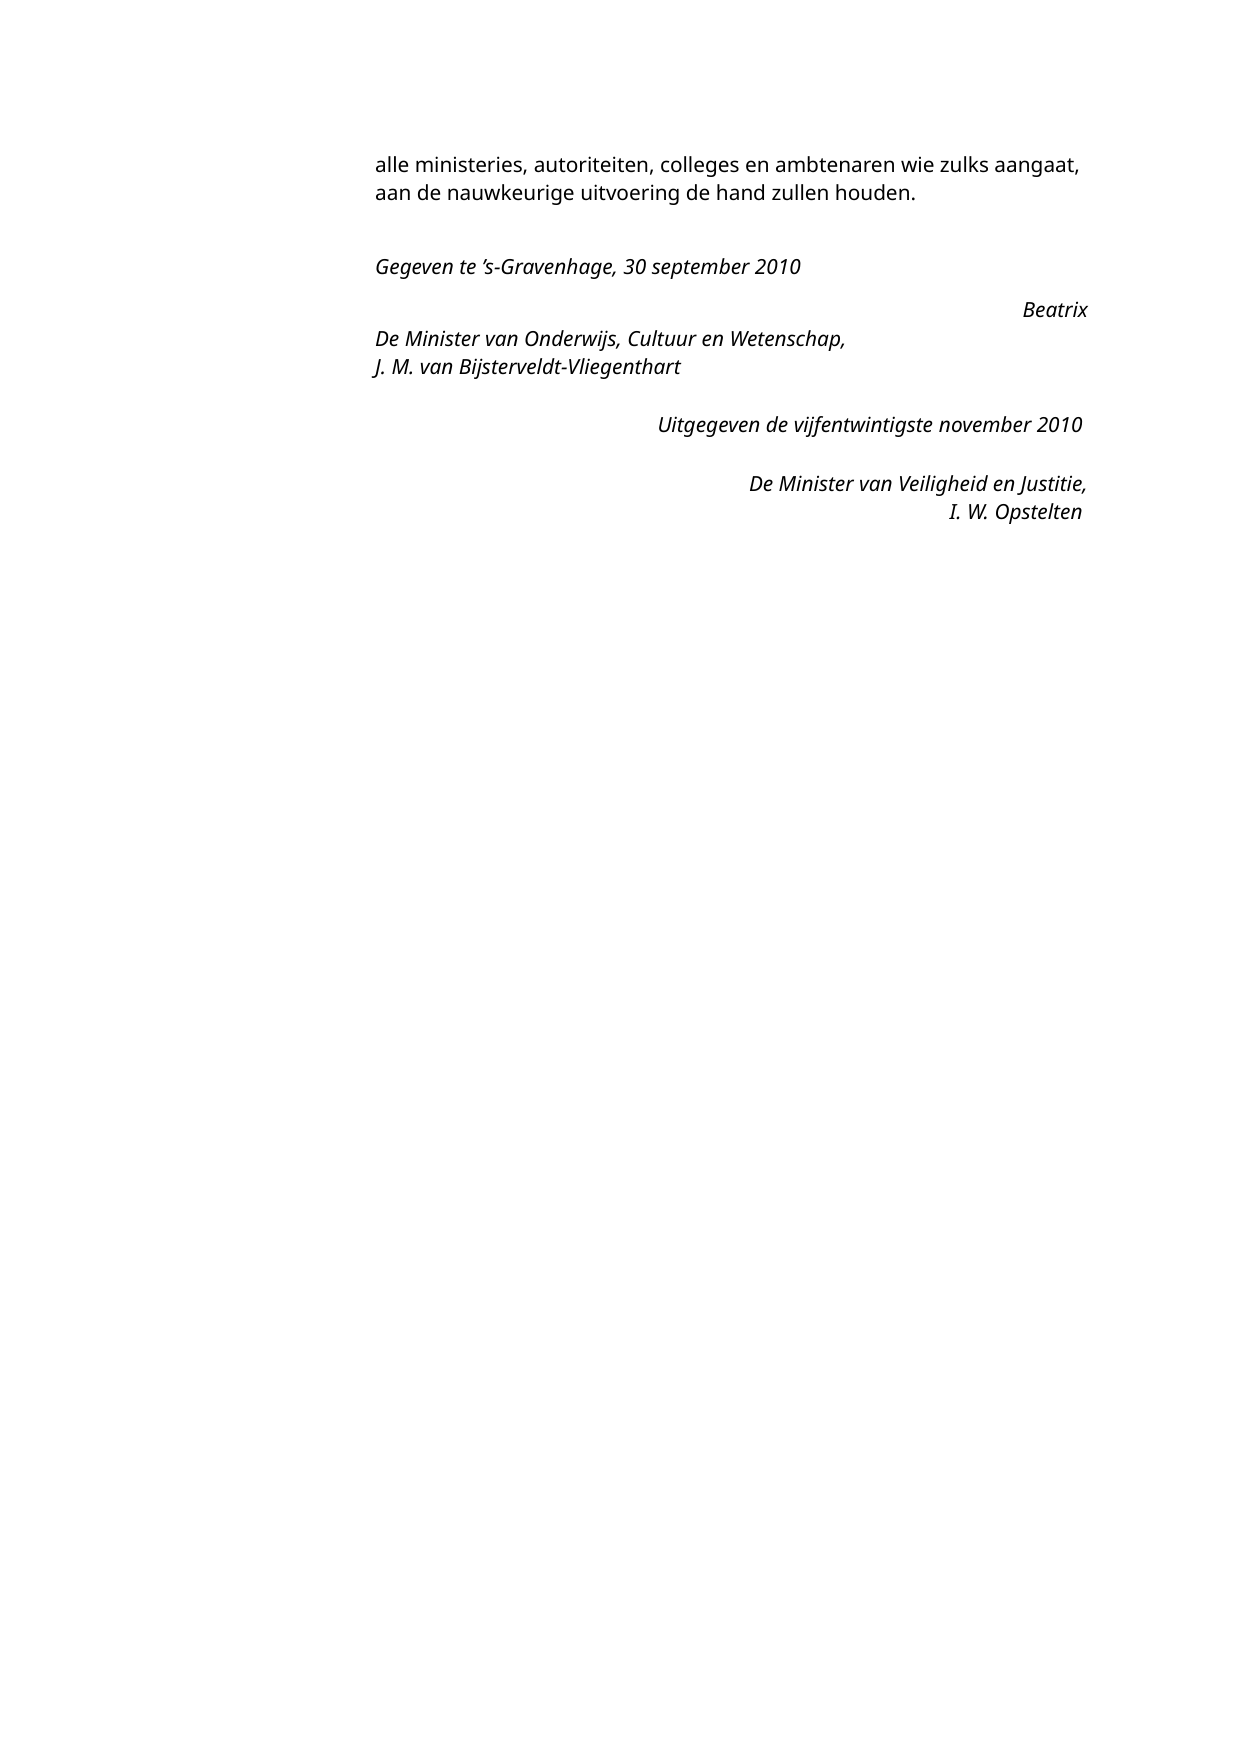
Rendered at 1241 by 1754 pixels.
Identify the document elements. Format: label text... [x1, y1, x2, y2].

text J. M. van Bijsterveldt-Vliegenthart [375, 352, 1090, 381]
text De Minister van Onderwijs, Cultuur en Wetenschap, [375, 324, 1090, 352]
text Beatrix [375, 295, 1090, 324]
text alle ministeries, autoriteiten, colleges en ambtenaren wie zulks aangaat, aan de nauwkeurige uitvoering de hand zullen houden. [375, 150, 1090, 207]
text De Minister van Veiligheid en Justitie, [375, 469, 1090, 497]
text Gegeven te ’s-Gravenhage, 30 september 2010 [375, 252, 1090, 280]
text Uitgegeven de vijfentwintigste november 2010 [375, 411, 1090, 439]
text I. W. Opstelten [375, 497, 1090, 526]
